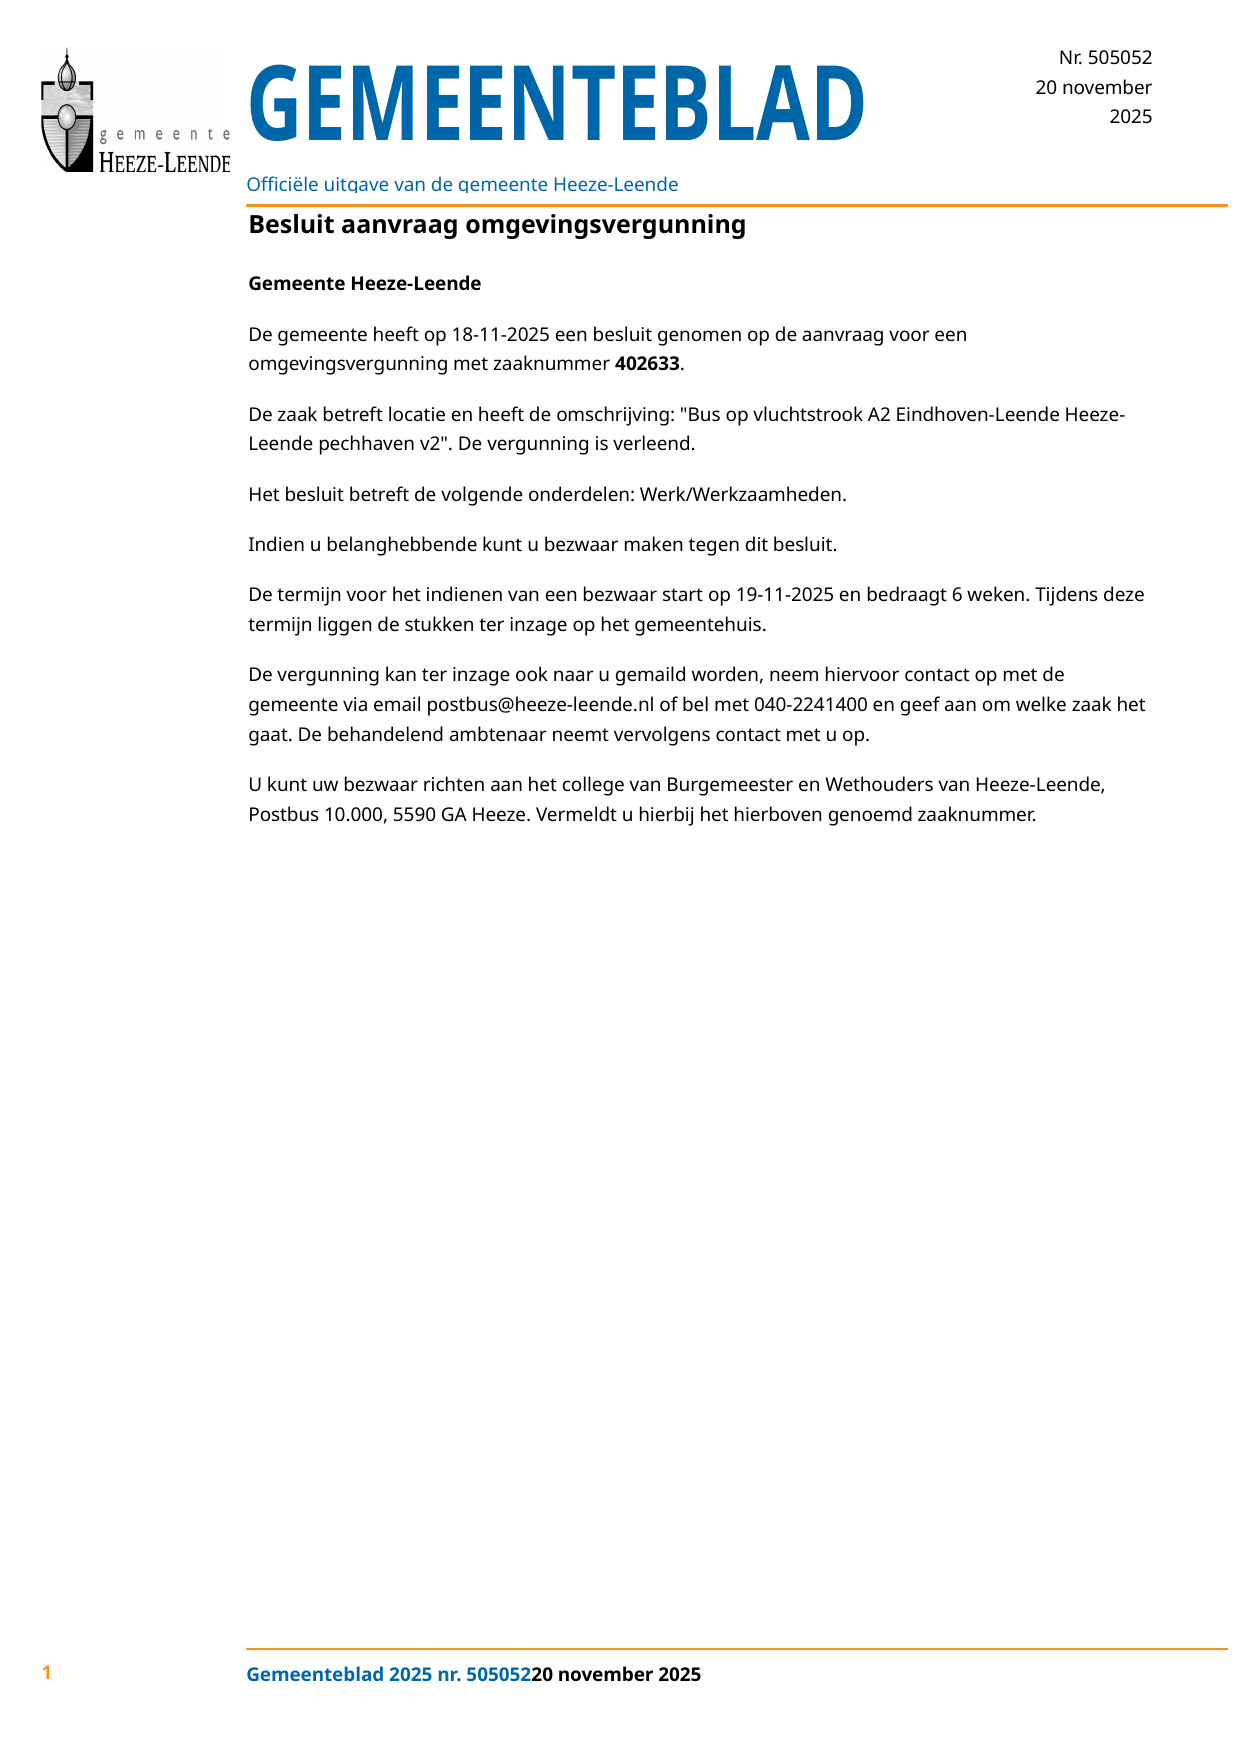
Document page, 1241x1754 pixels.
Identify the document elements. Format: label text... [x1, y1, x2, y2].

text De vergunning kan ter inzage ook naar u gemaild worden, neem hiervoor contact op met de gemeente via email postbus@heeze-leende.nl of bel met 040-2241400 en geef aan om welke zaak het gaat. De behandelend ambtenaar neemt vervolgens contact met u op. [248, 662, 1152, 746]
text De gemeente heeft op 18-11-2025 een besluit genomen op de aanvraag voor een omgevingsvergunning met zaaknummer 402633. [248, 321, 1152, 376]
text Het besluit betreft de volgende onderdelen: Werk/Werkzaamheden. [248, 481, 1152, 506]
text U kunt uw bezwaar richten aan het college van Burgemeester en Wethouders van Heeze-Leende, Postbus 10.000, 5590 GA Heeze. Vermeldt u hierbij het hierboven genoemd zaaknummer. [248, 771, 1152, 826]
text De termijn voor het indienen van een bezwaar start op 19-11-2025 en bedraagt 6 weken. Tijdens deze termijn liggen de stukken ter inzage op het gemeentehuis. [248, 582, 1152, 637]
text Besluit aanvraag omgevingsvergunning [248, 207, 1152, 241]
picture [41, 47, 231, 172]
text De zaak betreft locatie en heeft de omschrijving: "Bus op vluchtstrook A2 Eindhoven-Leende Heeze-Leende pechhaven v2". De vergunning is verleend. [248, 401, 1152, 456]
text Indien u belanghebbende kunt u bezwaar maken tegen dit besluit. [248, 531, 1152, 557]
text Gemeente Heeze-Leende [248, 270, 1152, 296]
